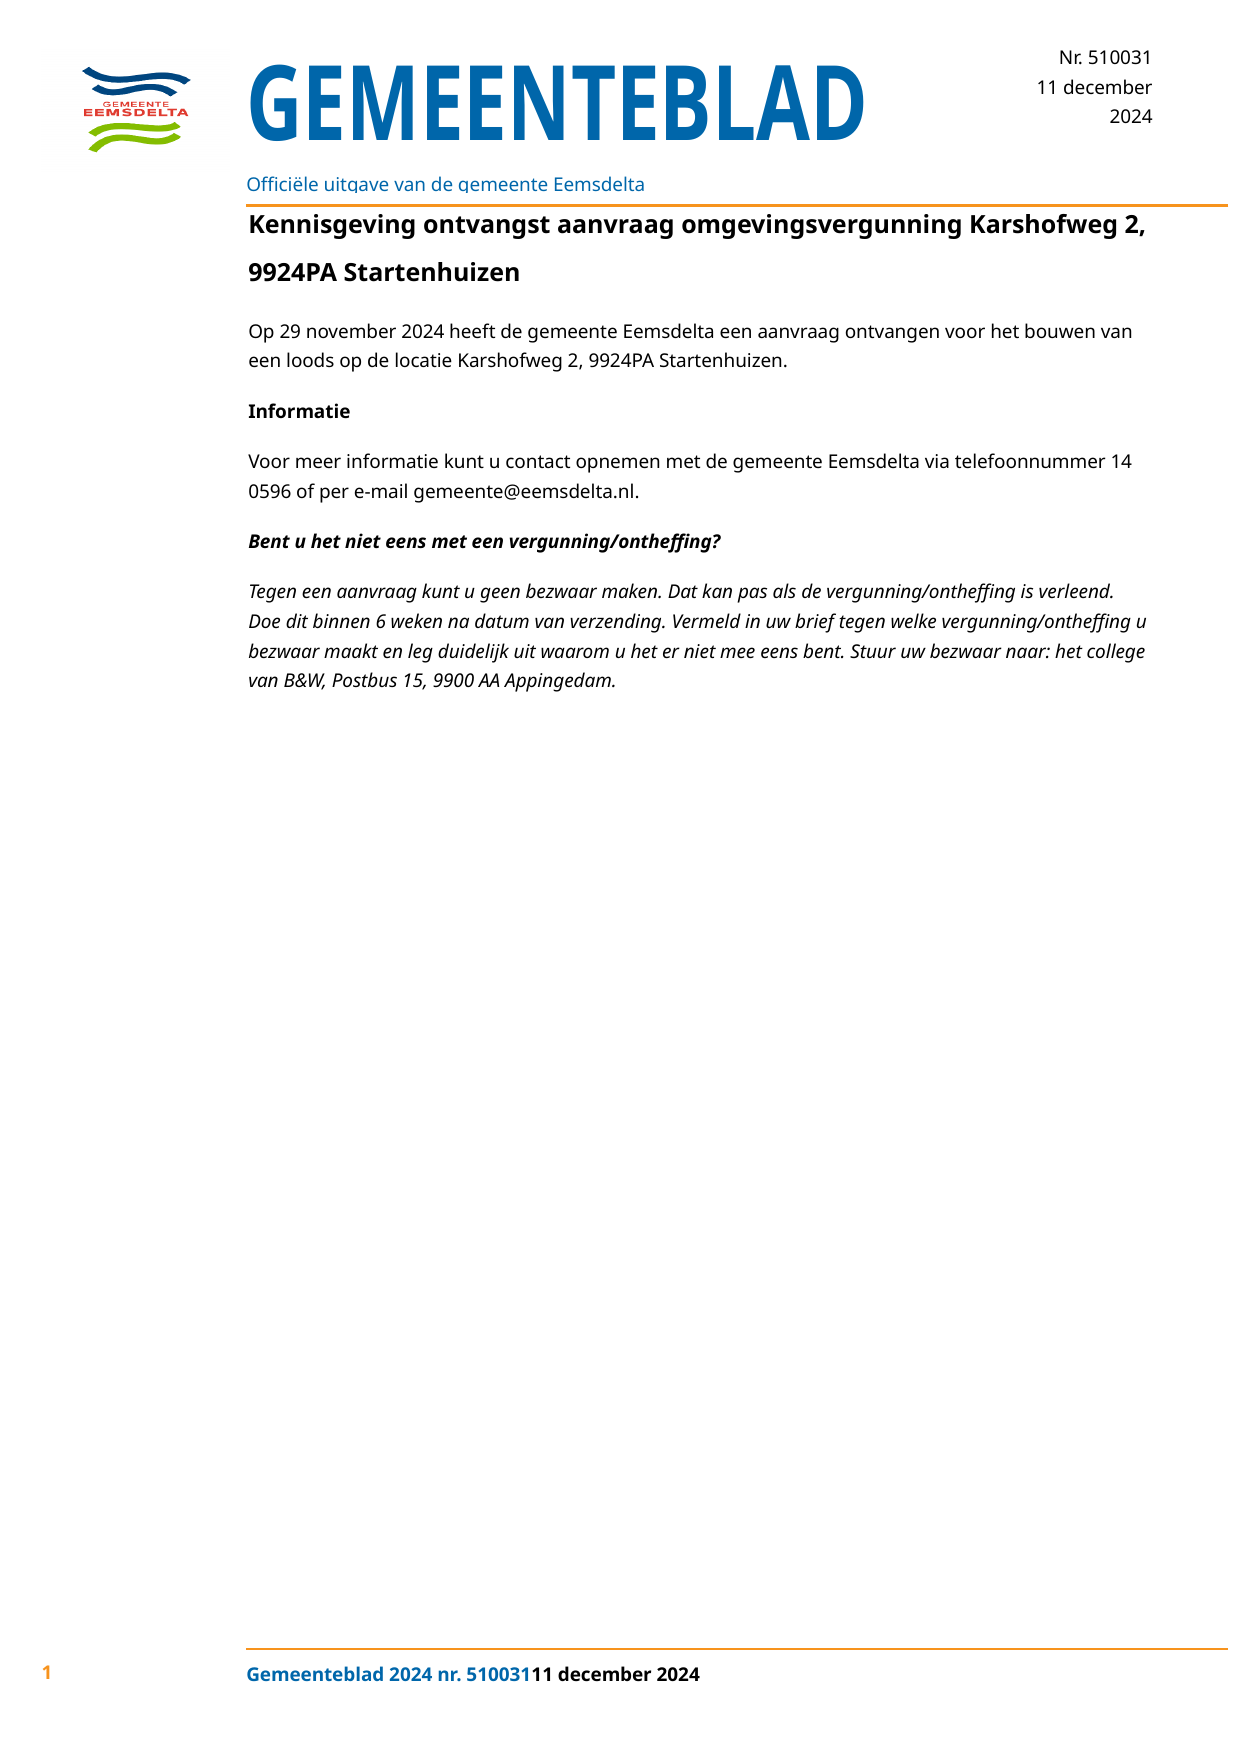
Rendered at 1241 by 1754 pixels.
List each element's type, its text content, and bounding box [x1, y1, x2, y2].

text Voor meer informatie kunt u contact opnemen met de gemeente Eemsdelta via telefoonnummer 14 0596 of per e-mail gemeente@eemsdelta.nl. [248, 448, 1152, 504]
picture [41, 47, 231, 172]
text Bent u het niet eens met een vergunning/ontheffing? [248, 528, 1152, 554]
text Op 29 november 2024 heeft de gemeente Eemsdelta een aanvraag ontvangen voor het bouwen van een loods op de locatie Karshofweg 2, 9924PA Startenhuizen. [248, 318, 1152, 373]
text Tegen een aanvraag kunt u geen bezwaar maken. Dat kan pas als de vergunning/ontheffing is verleend. Doe dit binnen 6 weken na datum van verzending. Vermeld in uw brief tegen welke vergunning/ontheffing u bezwaar maakt en leg duidelijk uit waarom u het er niet mee eens bent. Stuur uw bezwaar naar: het college van B&W, Postbus 15, 9900 AA Appingedam. [248, 579, 1152, 693]
text Informatie [248, 398, 1152, 424]
text Kennisgeving ontvangst aanvraag omgevingsvergunning Karshofweg 2, 9924PA Startenhuizen [248, 207, 1152, 288]
